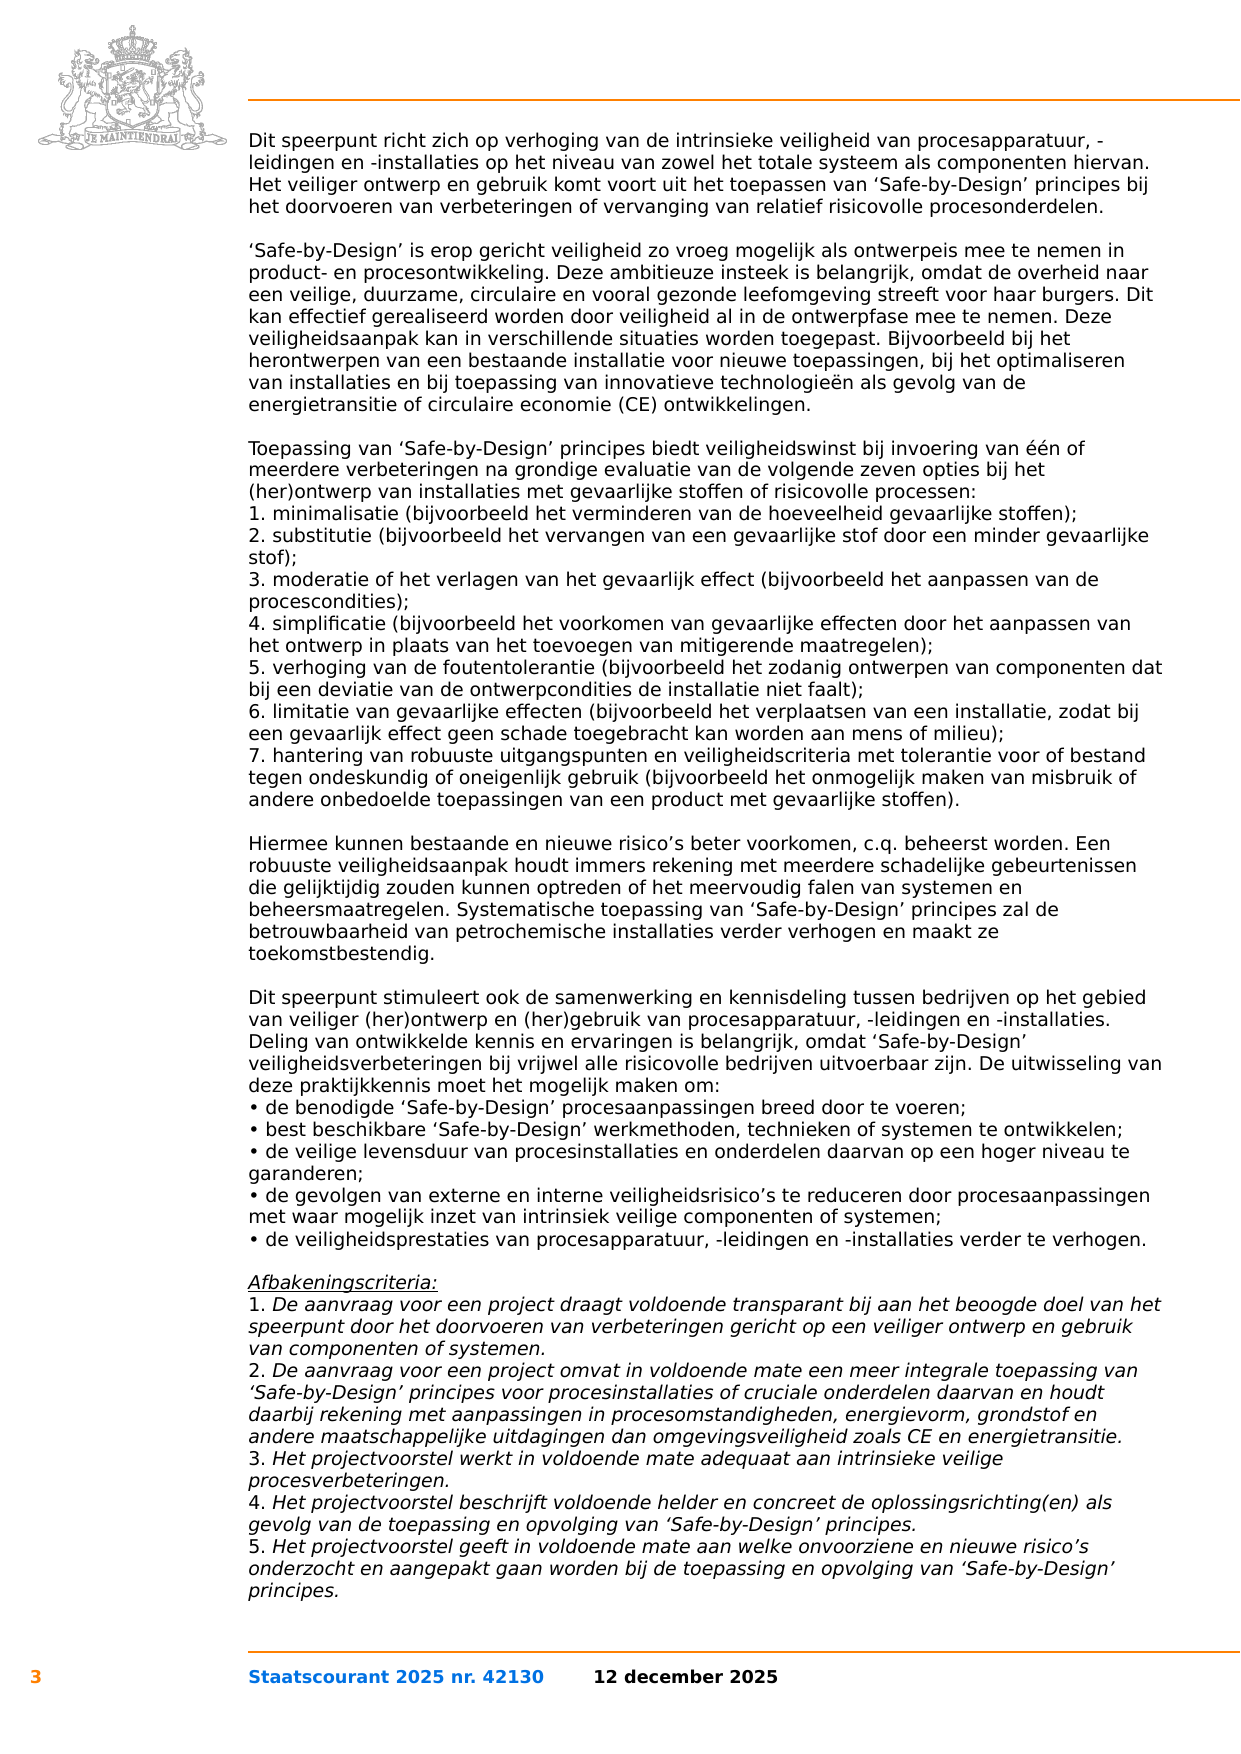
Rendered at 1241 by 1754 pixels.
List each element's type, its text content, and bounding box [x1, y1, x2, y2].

text Hiermee kunnen bestaande en nieuwe risico’s beter voorkomen, c.q. beheerst worden. Een robuuste veiligheidsaanpak houdt immers rekening met meerdere schadelijke gebeurtenissen die gelijktijdig zouden kunnen optreden of het meervoudig falen van systemen en beheersmaatregelen. Systematische toepassing van ‘Safe-by-Design’ principes zal de betrouwbaarheid van petrochemische installaties verder verhogen en maakt ze toekomstbestendig. [248, 833, 1163, 965]
text Toepassing van ‘Safe-by-Design’ principes biedt veiligheidswinst bij invoering van één of meerdere verbeteringen na grondige evaluatie van de volgende zeven opties bij het (her)ontwerp van installaties met gevaarlijke stoffen of risicovolle processen: [248, 437, 1163, 503]
text • de veilige levensduur van procesinstallaties en onderdelen daarvan op een hoger niveau te garanderen; [248, 1141, 1163, 1184]
subtitle Afbakeningscriteria: [248, 1272, 1163, 1294]
text 1. minimalisatie (bijvoorbeeld het verminderen van de hoeveelheid gevaarlijke stoffen); [248, 503, 1163, 525]
text ‘Safe-by-Design’ is erop gericht veiligheid zo vroeg mogelijk als ontwerpeis mee te nemen in product- en procesontwikkeling. Deze ambitieuze insteek is belangrijk, omdat de overheid naar een veilige, duurzame, circulaire en vooral gezonde leefomgeving streeft voor haar burgers. Dit kan effectief gerealiseerd worden door veiligheid al in de ontwerpfase mee te nemen. Deze veiligheidsaanpak kan in verschillende situaties worden toegepast. Bijvoorbeeld bij het herontwerpen van een bestaande installatie voor nieuwe toepassingen, bij het optimaliseren van installaties en bij toepassing van innovatieve technologieën als gevolg van de energietransitie of circulaire economie (CE) ontwikkelingen. [248, 240, 1163, 416]
text • de veiligheidsprestaties van procesapparatuur, -leidingen en -installaties verder te verhogen. [248, 1228, 1163, 1250]
text 7. hantering van robuuste uitgangspunten en veiligheidscriteria met tolerantie voor of bestand tegen ondeskundig of oneigenlijk gebruik (bijvoorbeeld het onmogelijk maken van misbruik of andere onbedoelde toepassingen van een product met gevaarlijke stoffen). [248, 745, 1163, 811]
text 2. substitutie (bijvoorbeeld het vervangen van een gevaarlijke stof door een minder gevaarlijke stof); [248, 525, 1163, 569]
picture [38, 25, 227, 150]
text 2. De aanvraag voor een project omvat in voldoende mate een meer integrale toepassing van ‘Safe-by-Design’ principes voor procesinstallaties of cruciale onderdelen daarvan en houdt daarbij rekening met aanpassingen in procesomstandigheden, energievorm, grondstof en andere maatschappelijke uitdagingen dan omgevingsveiligheid zoals CE en energietransitie. [248, 1360, 1163, 1448]
text Dit speerpunt richt zich op verhoging van de intrinsieke veiligheid van procesapparatuur, -leidingen en -installaties op het niveau van zowel het totale systeem als componenten hiervan. Het veiliger ontwerp en gebruik komt voort uit het toepassen van ‘Safe-by-Design’ principes bij het doorvoeren van verbeteringen of vervanging van relatief risicovolle procesonderdelen. [248, 130, 1163, 218]
text 4. Het projectvoorstel beschrijft voldoende helder en concreet de oplossingsrichting(en) als gevolg van de toepassing en opvolging van ‘Safe-by-Design’ principes. [248, 1492, 1163, 1536]
text 1. De aanvraag voor een project draagt voldoende transparant bij aan het beoogde doel van het speerpunt door het doorvoeren van verbeteringen gericht op een veiliger ontwerp en gebruik van componenten of systemen. [248, 1294, 1163, 1360]
text 5. verhoging van de foutentolerantie (bijvoorbeeld het zodanig ontwerpen van componenten dat bij een deviatie van de ontwerpcondities de installatie niet faalt); [248, 657, 1163, 701]
text 3. moderatie of het verlagen van het gevaarlijk effect (bijvoorbeeld het aanpassen van de procescondities); [248, 569, 1163, 613]
text • de gevolgen van externe en interne veiligheidsrisico’s te reduceren door procesaanpassingen met waar mogelijk inzet van intrinsiek veilige componenten of systemen; [248, 1184, 1163, 1228]
text 4. simplificatie (bijvoorbeeld het voorkomen van gevaarlijke effecten door het aanpassen van het ontwerp in plaats van het toevoegen van mitigerende maatregelen); [248, 613, 1163, 657]
text Dit speerpunt stimuleert ook de samenwerking en kennisdeling tussen bedrijven op het gebied van veiliger (her)ontwerp en (her)gebruik van procesapparatuur, -leidingen en -installaties. Deling van ontwikkelde kennis en ervaringen is belangrijk, omdat ‘Safe-by-Design’ veiligheidsverbeteringen bij vrijwel alle risicovolle bedrijven uitvoerbaar zijn. De uitwisseling van deze praktijkkennis moet het mogelijk maken om: [248, 987, 1163, 1097]
text 3. Het projectvoorstel werkt in voldoende mate adequaat aan intrinsieke veilige procesverbeteringen. [248, 1448, 1163, 1492]
text 6. limitatie van gevaarlijke effecten (bijvoorbeeld het verplaatsen van een installatie, zodat bij een gevaarlijk effect geen schade toegebracht kan worden aan mens of milieu); [248, 701, 1163, 745]
text • best beschikbare ‘Safe-by-Design’ werkmethoden, technieken of systemen te ontwikkelen; [248, 1118, 1163, 1141]
text • de benodigde ‘Safe-by-Design’ procesaanpassingen breed door te voeren; [248, 1097, 1163, 1118]
text 5. Het projectvoorstel geeft in voldoende mate aan welke onvoorziene en nieuwe risico’s onderzocht en aangepakt gaan worden bij de toepassing en opvolging van ‘Safe-by-Design’ principes. [248, 1536, 1163, 1602]
